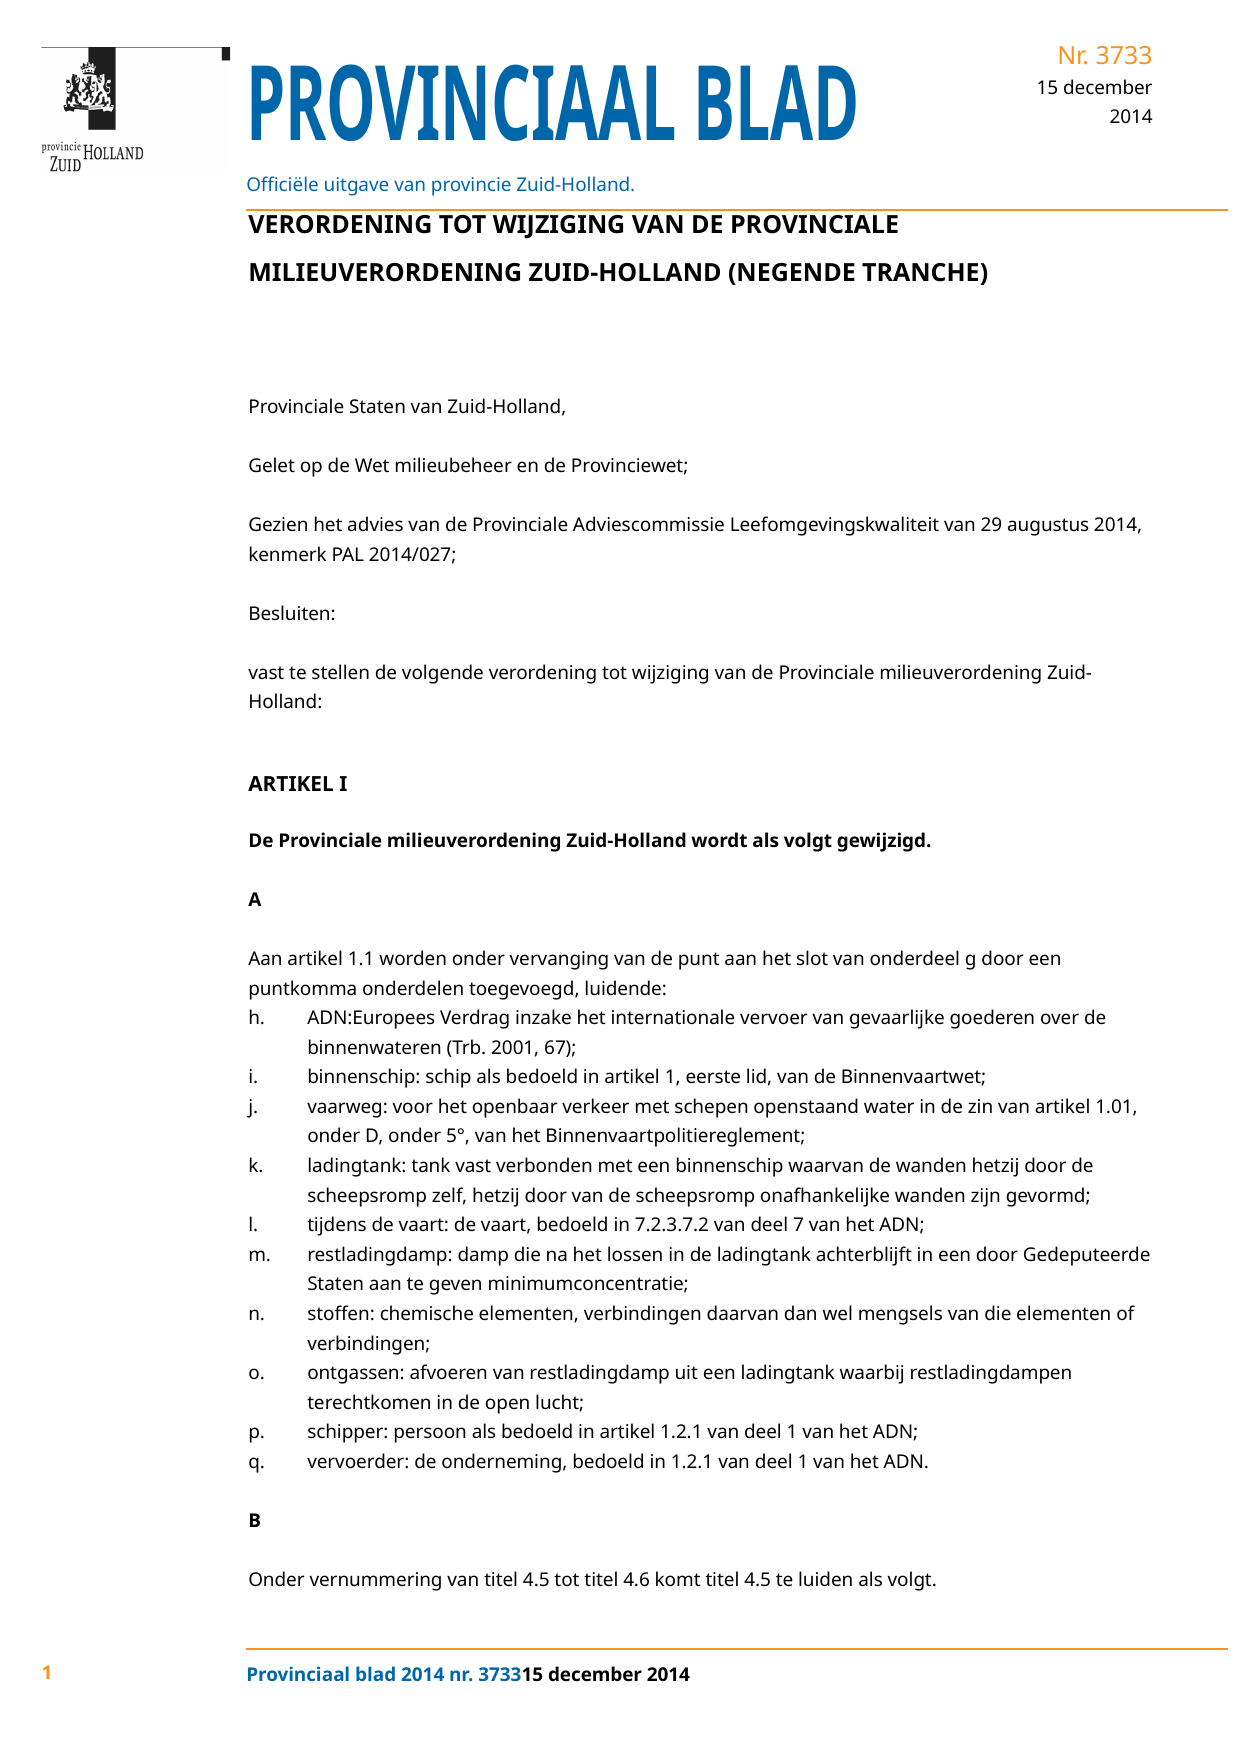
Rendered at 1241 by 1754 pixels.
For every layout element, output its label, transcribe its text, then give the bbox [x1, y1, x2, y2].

text B [248, 1507, 1152, 1533]
text Gelet op de Wet milieubeheer en de Provinciewet; [248, 452, 1152, 478]
text De Provinciale milieuverordening Zuid-Holland wordt als volgt gewijzigd. [248, 827, 1152, 852]
text A [248, 886, 1152, 912]
text vast te stellen de volgende verordening tot wijziging van de Provinciale milieuverordening Zuid-Holland: [248, 659, 1152, 714]
list ladingtank: tank vast verbonden met een binnenschip waarvan de wanden hetzij door de scheepsromp zelf, hetzij door van de scheepsromp onafhankelijke wanden zijn gevormd; [248, 1152, 1152, 1207]
list ontgassen: afvoeren van restladingdamp uit een ladingtank waarbij restladingdampen terechtkomen in de open lucht; [248, 1359, 1152, 1414]
list ADN:Europees Verdrag inzake het internationale vervoer van gevaarlijke goederen over de binnenwateren (Trb. 2001, 67); [248, 1004, 1152, 1059]
picture [41, 47, 231, 172]
text Gezien het advies van de Provinciale Adviescommissie Leefomgevingskwaliteit van 29 augustus 2014, kenmerk PAL 2014/027; [248, 511, 1152, 567]
list vaarweg: voor het openbaar verkeer met schepen openstaand water in de zin van artikel 1.01, onder D, onder 5°, van het Binnenvaartpolitiereglement; [248, 1093, 1152, 1148]
text Aan artikel 1.1 worden onder vervanging van de punt aan het slot van onderdeel g door een puntkomma onderdelen toegevoegd, luidende: [248, 945, 1152, 1000]
text Besluiten: [248, 600, 1152, 626]
text Onder vernummering van titel 4.5 tot titel 4.6 komt titel 4.5 te luiden als volgt. [248, 1566, 1152, 1592]
text ARTIKEL I [248, 769, 1152, 797]
text Provinciale Staten van Zuid-Holland, [248, 393, 1152, 419]
list restladingdamp: damp die na het lossen in de ladingtank achterblijft in een door Gedeputeerde Staten aan te geven minimumconcentratie; [248, 1241, 1152, 1296]
list vervoerder: de onderneming, bedoeld in 1.2.1 van deel 1 van het ADN. [248, 1448, 1152, 1474]
list schipper: persoon als bedoeld in artikel 1.2.1 van deel 1 van het ADN; [248, 1418, 1152, 1444]
text VERORDENING TOT WIJZIGING VAN DE PROVINCIALE MILIEUVERORDENING ZUID-HOLLAND (NEGENDE TRANCHE) [248, 211, 1152, 288]
list binnenschip: schip als bedoeld in artikel 1, eerste lid, van de Binnenvaartwet; [248, 1063, 1152, 1089]
list stoffen: chemische elementen, verbindingen daarvan dan wel mengsels van die elementen of verbindingen; [248, 1300, 1152, 1355]
list tijdens de vaart: de vaart, bedoeld in 7.2.3.7.2 van deel 7 van het ADN; [248, 1211, 1152, 1237]
